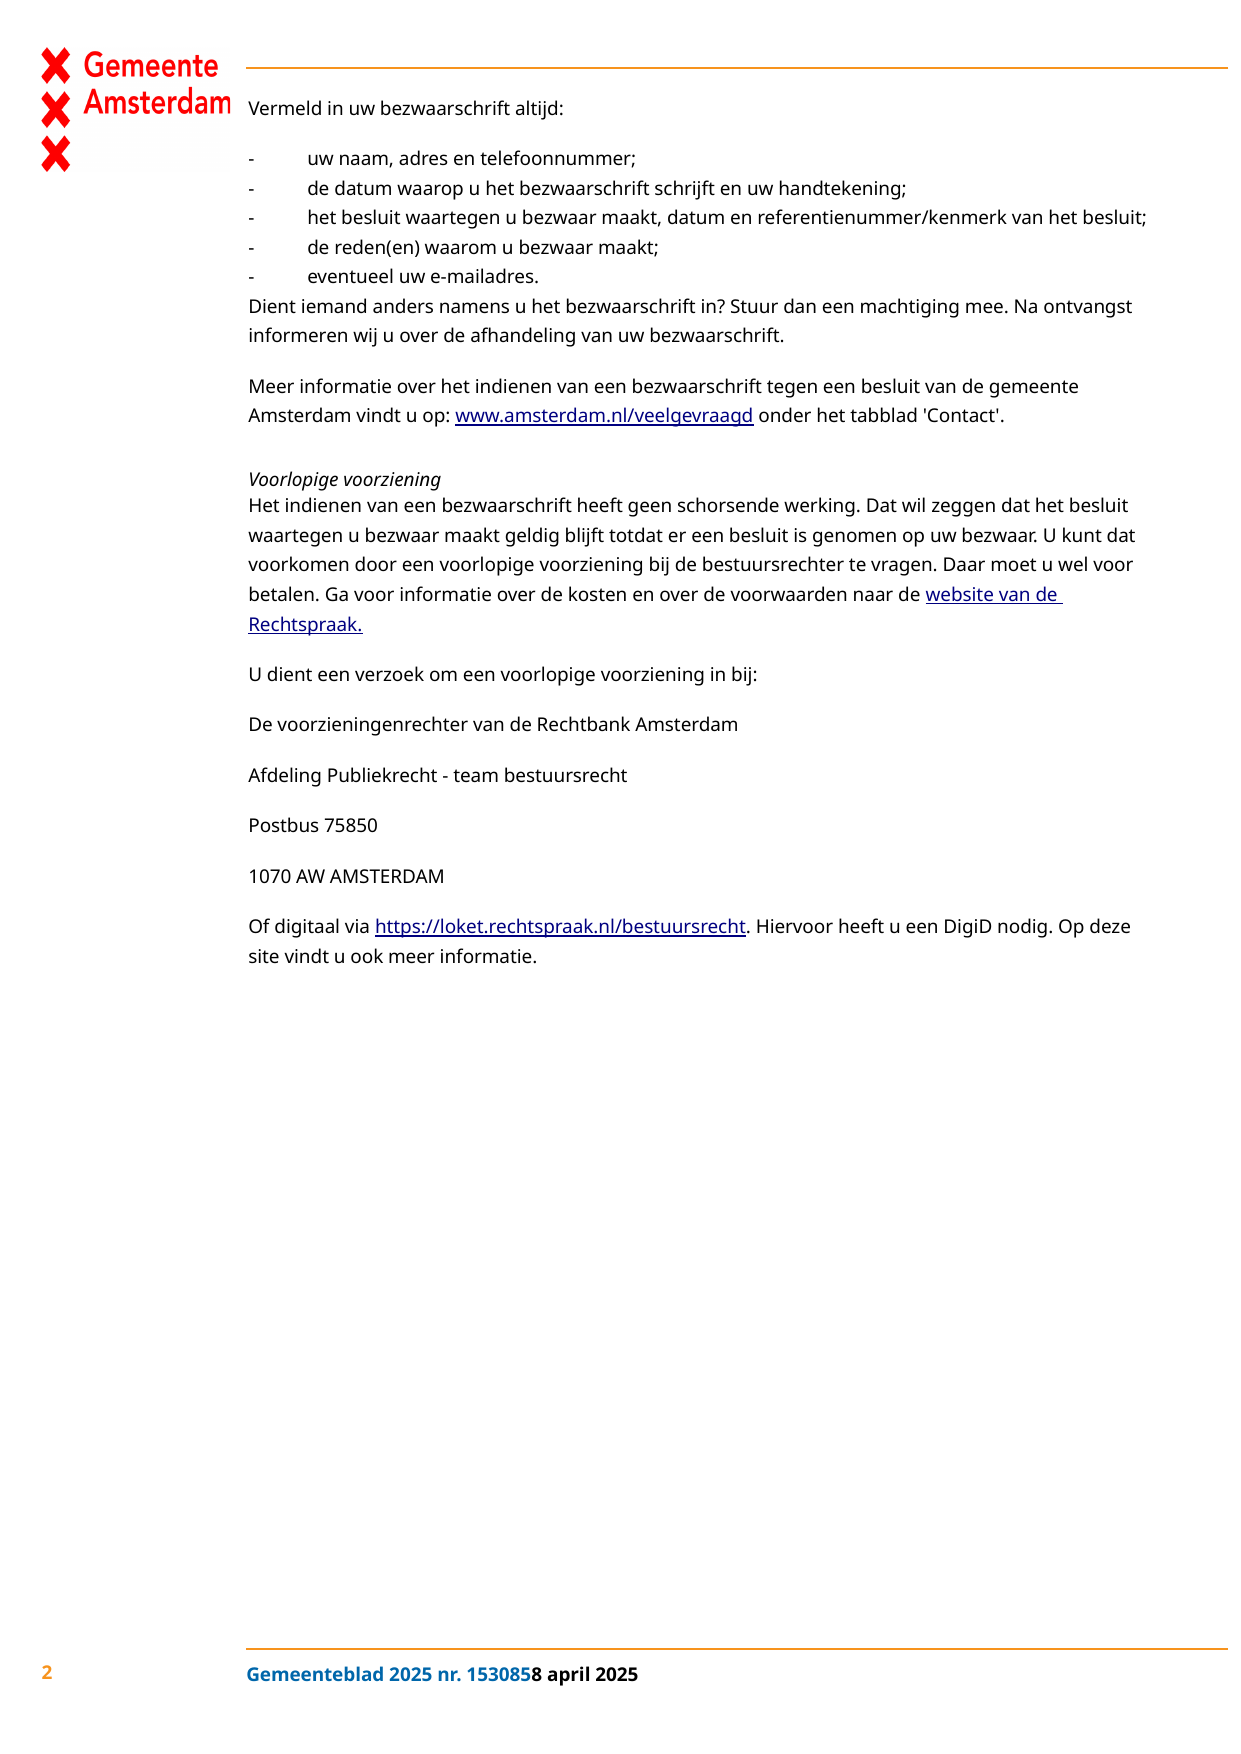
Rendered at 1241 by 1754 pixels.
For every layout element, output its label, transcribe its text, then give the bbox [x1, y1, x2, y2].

text Het indienen van een bezwaarschrift heeft geen schorsende werking. Dat wil zeggen dat het besluit waartegen u bezwaar maakt geldig blijft totdat er een besluit is genomen op uw bezwaar. U kunt dat voorkomen door een voorlopige voorziening bij de bestuursrechter te vragen. Daar moet u wel voor betalen. Ga voor informatie over de kosten en over de voorwaarden naar de website van de Rechtspraak. [248, 492, 1152, 636]
text Voorlopige voorziening [248, 467, 1152, 492]
list het besluit waartegen u bezwaar maakt, datum en referentienummer/kenmerk van het besluit; [248, 204, 1152, 230]
text De voorzieningenrechter van de Rechtbank Amsterdam [248, 712, 1152, 737]
picture [41, 47, 231, 172]
list de reden(en) waarom u bezwaar maakt; [248, 234, 1152, 260]
text Vermeld in uw bezwaarschrift altijd: [248, 95, 1152, 121]
list eventueel uw e-mailadres. [248, 263, 1152, 289]
text Of digitaal via https://loket.rechtspraak.nl/bestuursrecht. Hiervoor heeft u een DigiD nodig. Op deze site vindt u ook meer informatie. [248, 913, 1152, 968]
text U dient een verzoek om een voorlopige voorziening in bij: [248, 661, 1152, 687]
text Dient iemand anders namens u het bezwaarschrift in? Stuur dan een machtiging mee. Na ontvangst informeren wij u over de afhandeling van uw bezwaarschrift. [248, 293, 1152, 348]
text Postbus 75850 [248, 812, 1152, 838]
text Meer informatie over het indienen van een bezwaarschrift tegen een besluit van de gemeente Amsterdam vindt u op: www.amsterdam.nl/veelgevraagd onder het tabblad 'Contact'. [248, 373, 1152, 428]
list de datum waarop u het bezwaarschrift schrijft en uw handtekening; [248, 175, 1152, 201]
text 1070 AW AMSTERDAM [248, 863, 1152, 888]
text Afdeling Publiekrecht - team bestuursrecht [248, 762, 1152, 788]
list uw naam, adres en telefoonnummer; [248, 145, 1152, 171]
